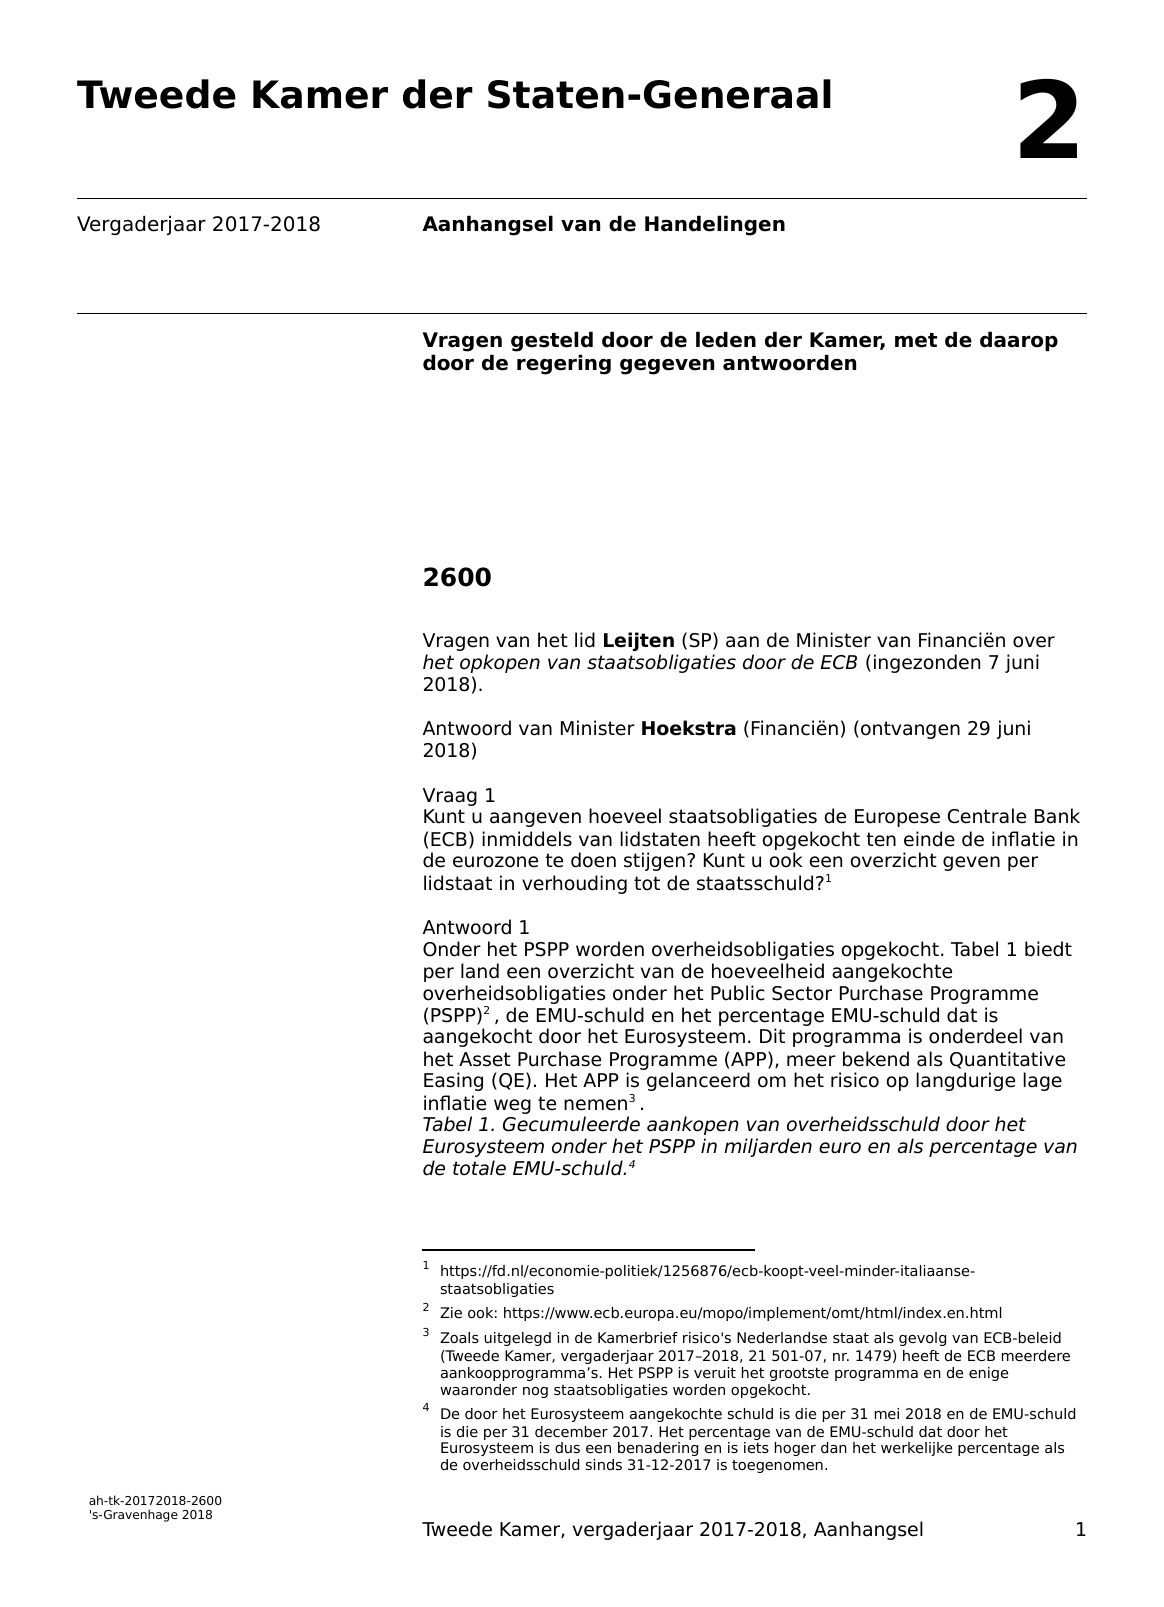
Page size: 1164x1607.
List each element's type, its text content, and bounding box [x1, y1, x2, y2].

text Vragen van het lid Leijten (SP) aan de Minister van Financiën over het opkopen van staatsobligaties door de ECB (ingezonden 7 juni 2018). [422, 630, 1087, 696]
table_header Tweede Kamer der Staten-Generaal [77, 59, 886, 198]
text Zie ook: https://www.ecb.europa.eu/mopo/implement/omt/html/index.en.html [422, 1301, 1087, 1323]
text 2600 [422, 563, 1087, 592]
table_header 2 [886, 59, 1087, 198]
text Tabel 1. Gecumuleerde aankopen van overheidsschuld door het Eurosysteem onder het PSPP in miljarden euro en als percentage van de totale EMU-schuld. [422, 1114, 1087, 1180]
table_cell Vergaderjaar 2017-2018 [77, 199, 422, 313]
text Kunt u aangeven hoeveel staatsobligaties de Europese Centrale Bank (ECB) inmiddels van lidstaten heeft opgekocht ten einde de inflatie in de eurozone te doen stijgen? Kunt u ook een overzicht geven per lidstaat in verhouding tot de staatsschuld? [422, 806, 1087, 894]
text ah-tk-20172018-2600 [88, 1494, 323, 1508]
table_cell Aanhangsel van de Handelingen [422, 199, 1087, 313]
text Vraag 1 [422, 784, 1087, 806]
text https://fd.nl/economie-politiek/1256876/ecb-koopt-veel-minder-italiaanse-staatsobligaties [422, 1259, 1087, 1298]
text Antwoord 1 [422, 917, 1087, 938]
table_cell Vragen gesteld door de leden der Kamer, met de daarop door de regering gegeven antwoorden [422, 314, 1087, 375]
text Onder het PSPP worden overheidsobligaties opgekocht. Tabel 1 biedt per land een overzicht van de hoeveelheid aangekochte overheidsobligaties onder het Public Sector Purchase Programme (PSPP), de EMU-schuld en het percentage EMU-schuld dat is aangekocht door het Eurosysteem. Dit programma is onderdeel van het Asset Purchase Programme (APP), meer bekend als Quantitative Easing (QE). Het APP is gelanceerd om het risico op langdurige lage inflatie weg te nemen. [422, 938, 1087, 1114]
text 's-Gravenhage 2018 [88, 1508, 323, 1522]
table_cell [77, 314, 422, 375]
text De door het Eurosysteem aangekochte schuld is die per 31 mei 2018 en de EMU-schuld is die per 31 december 2017. Het percentage van de EMU-schuld dat door het Eurosysteem is dus een benadering en is iets hoger dan het werkelijke percentage als de overheidsschuld sinds 31-12-2017 is toegenomen. [422, 1402, 1087, 1474]
text Antwoord van Minister Hoekstra (Financiën) (ontvangen 29 juni 2018) [422, 718, 1087, 762]
text Zoals uitgelegd in de Kamerbrief risico's Nederlandse staat als gevolg van ECB-beleid (Tweede Kamer, vergaderjaar 2017–2018, 21 501-07, nr. 1479) heeft de ECB meerdere aankoopprogramma’s. Het PSPP is veruit het grootste programma en de enige waaronder nog staatsobligaties worden opgekocht. [422, 1326, 1087, 1399]
